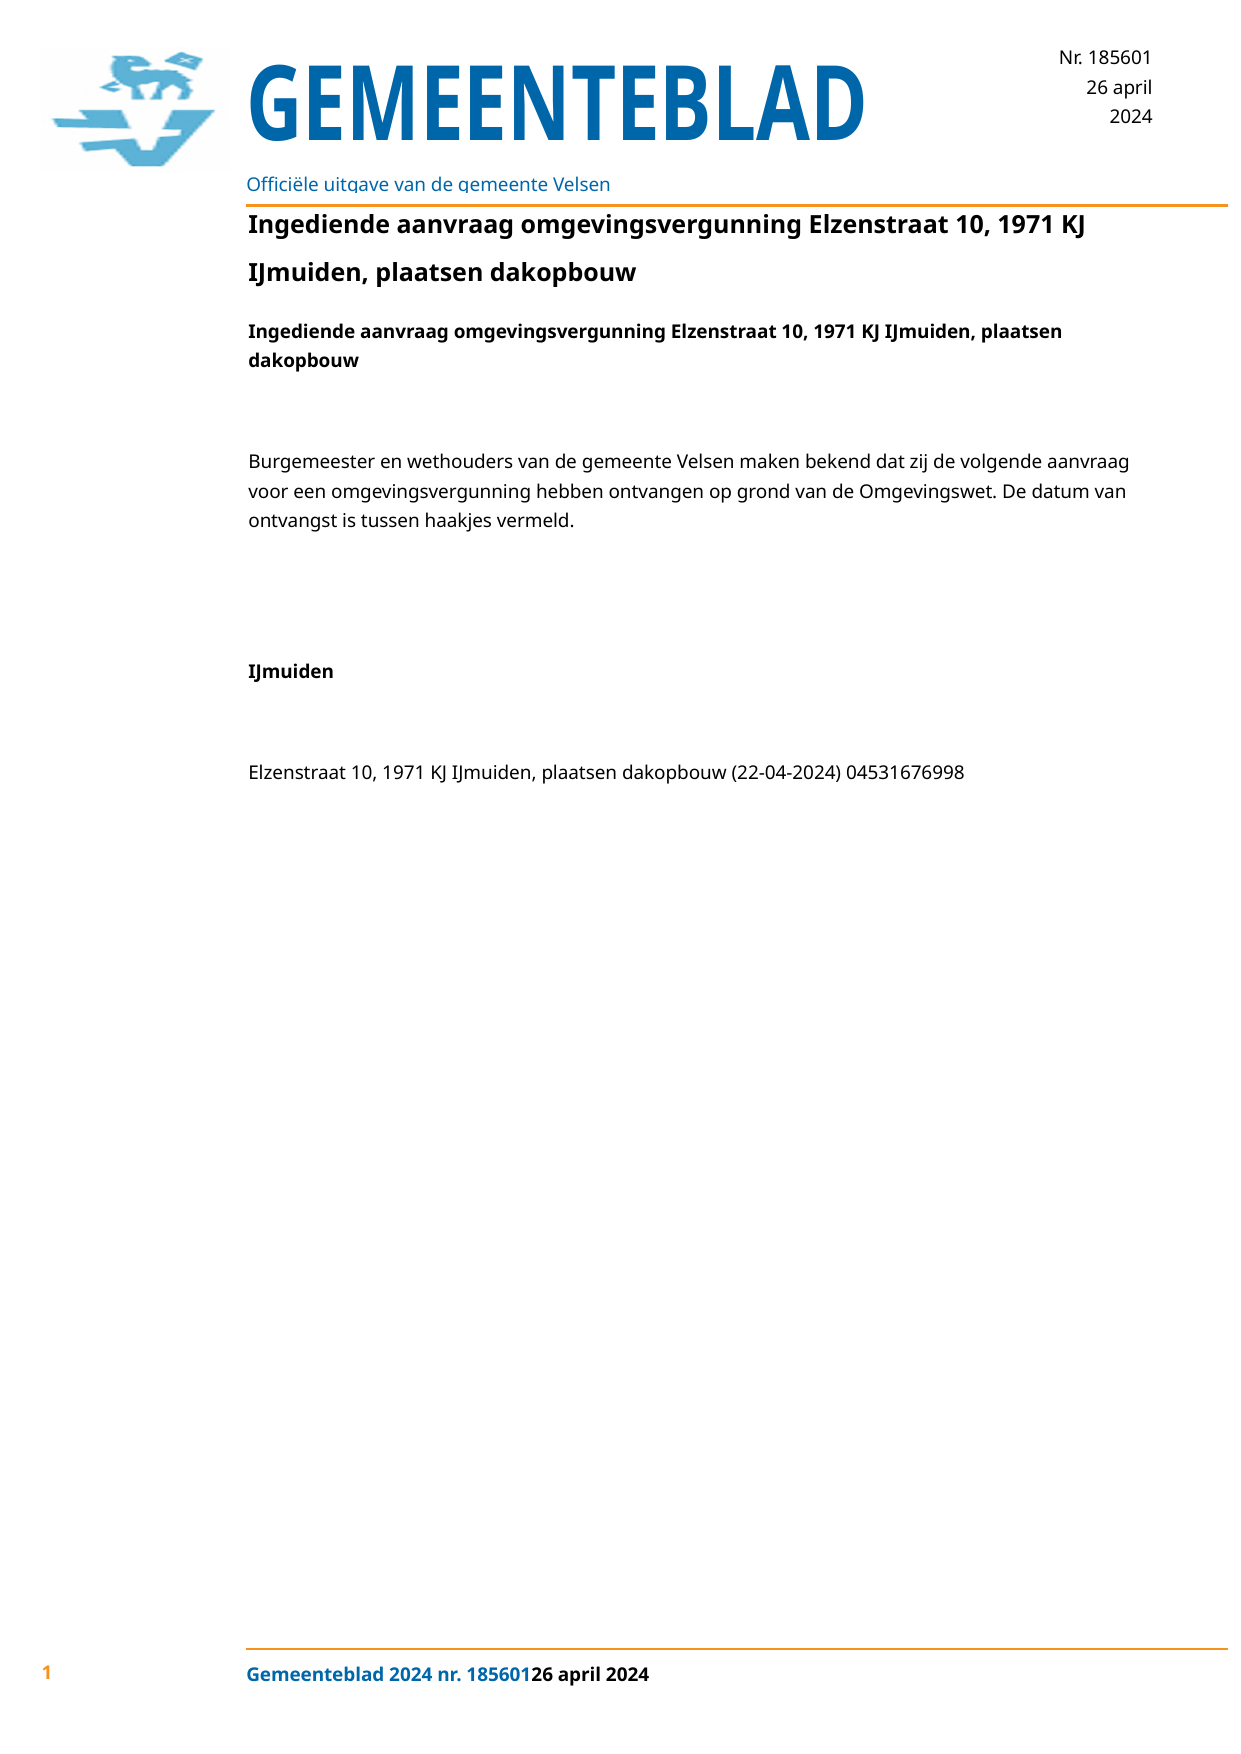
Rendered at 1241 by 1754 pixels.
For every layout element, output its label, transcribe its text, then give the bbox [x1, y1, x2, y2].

text Ingediende aanvraag omgevingsvergunning Elzenstraat 10, 1971 KJ IJmuiden, plaatsen dakopbouw [248, 318, 1152, 373]
picture [41, 47, 231, 172]
text Elzenstraat 10, 1971 KJ IJmuiden, plaatsen dakopbouw (22-04-2024) 04531676998 [248, 759, 1152, 785]
text IJmuiden [248, 659, 1152, 684]
text Ingediende aanvraag omgevingsvergunning Elzenstraat 10, 1971 KJ IJmuiden, plaatsen dakopbouw [248, 207, 1152, 288]
text Burgemeester en wethouders van de gemeente Velsen maken bekend dat zij de volgende aanvraag voor een omgevingsvergunning hebben ontvangen op grond van de Omgevingswet. De datum van ontvangst is tussen haakjes vermeld. [248, 448, 1152, 533]
